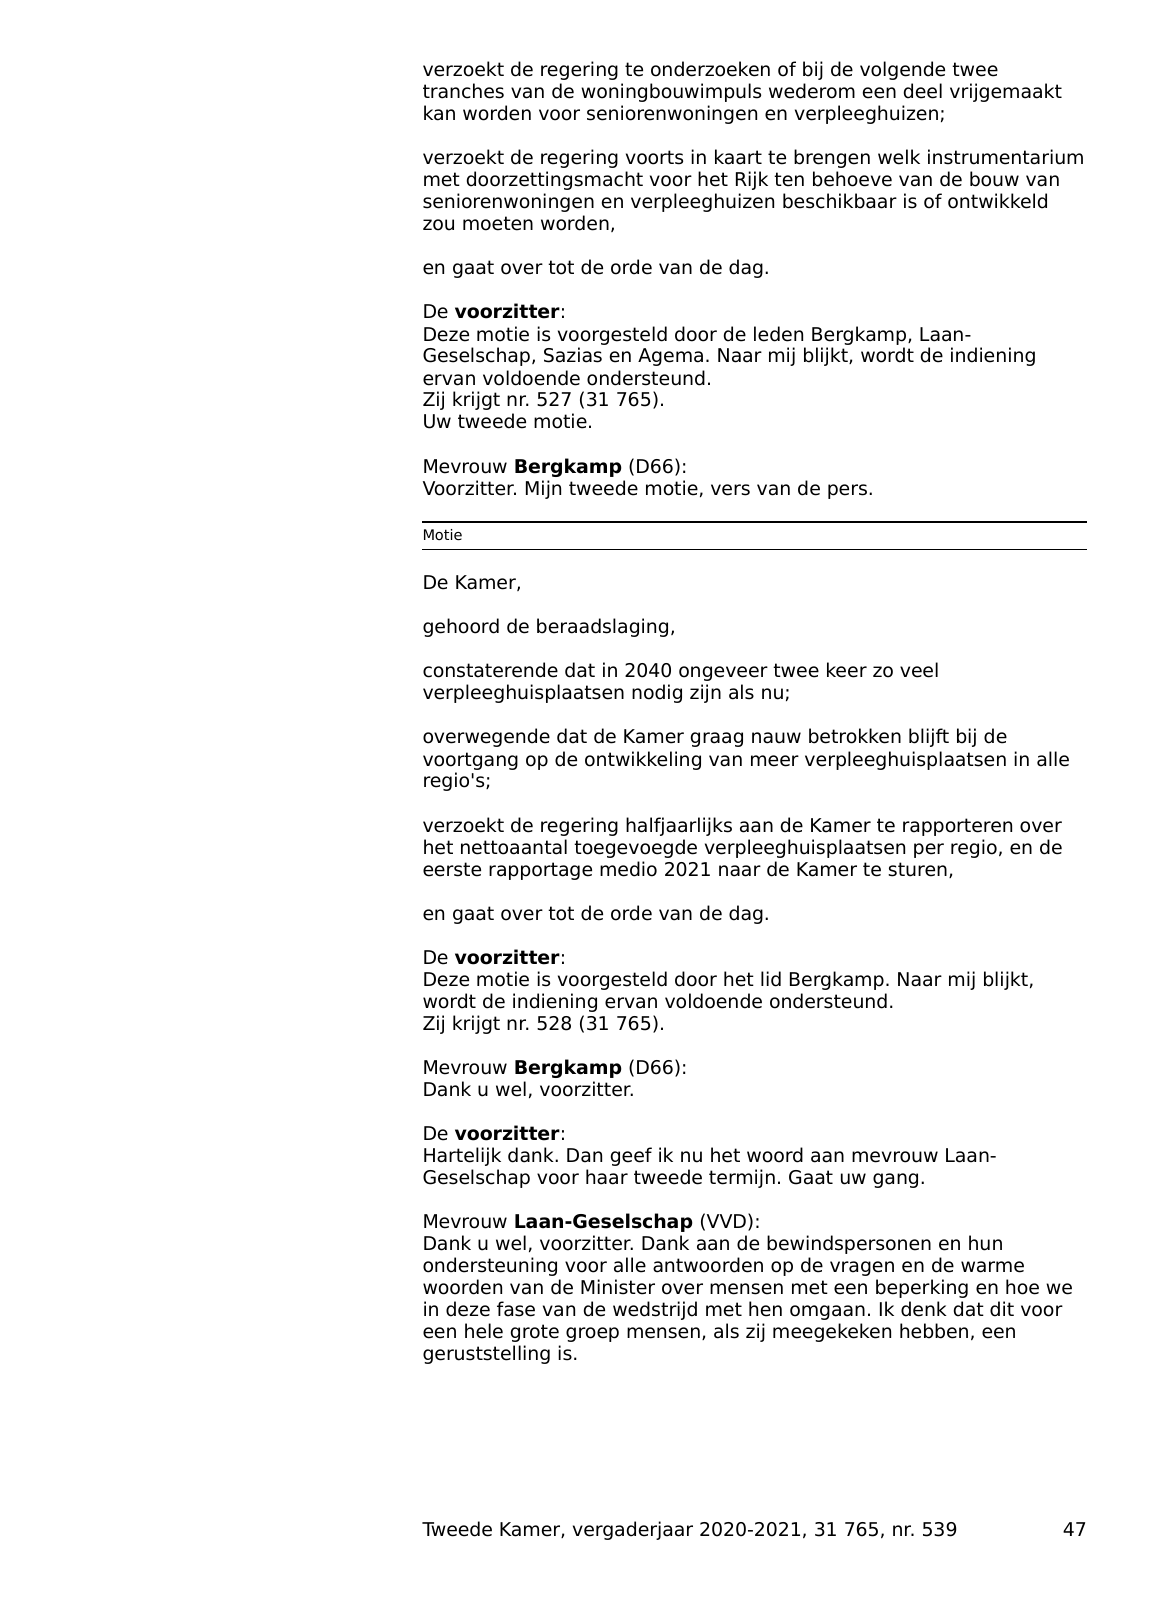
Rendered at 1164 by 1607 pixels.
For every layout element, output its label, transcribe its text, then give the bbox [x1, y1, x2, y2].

text Hartelijk dank. Dan geef ik nu het woord aan mevrouw Laan-Geselschap voor haar tweede termijn. Gaat uw gang. [422, 1145, 1087, 1189]
text constaterende dat in 2040 ongeveer twee keer zo veel verpleeghuisplaatsen nodig zijn als nu; [422, 660, 1087, 704]
text Zij krijgt nr. 528 (31 765). [422, 1013, 1087, 1035]
text en gaat over tot de orde van de dag. [422, 257, 1087, 279]
table_header Motie [422, 523, 1087, 549]
text Mevrouw Bergkamp (D66): [422, 1057, 1087, 1079]
text Uw tweede motie. [422, 411, 1087, 433]
text Zij krijgt nr. 527 (31 765). [422, 389, 1087, 411]
text De Kamer, [422, 572, 1087, 594]
text gehoord de beraadslaging, [422, 616, 1087, 638]
text verzoekt de regering voorts in kaart te brengen welk instrumentarium met doorzettingsmacht voor het Rijk ten behoeve van de bouw van seniorenwoningen en verpleeghuizen beschikbaar is of ontwikkeld zou moeten worden, [422, 147, 1087, 235]
text Mevrouw Laan-Geselschap (VVD): [422, 1211, 1087, 1233]
text en gaat over tot de orde van de dag. [422, 903, 1087, 925]
text Mevrouw Bergkamp (D66): [422, 456, 1087, 477]
text Dank u wel, voorzitter. Dank aan de bewindspersonen en hun ondersteuning voor alle antwoorden op de vragen en de warme woorden van de Minister over mensen met een beperking en hoe we in deze fase van de wedstrijd met hen omgaan. Ik denk dat dit voor een hele grote groep mensen, als zij meegekeken hebben, een geruststelling is. [422, 1233, 1087, 1365]
text verzoekt de regering te onderzoeken of bij de volgende twee tranches van de woningbouwimpuls wederom een deel vrijgemaakt kan worden voor seniorenwoningen en verpleeghuizen; [422, 59, 1087, 125]
text De voorzitter: [422, 947, 1087, 969]
text Deze motie is voorgesteld door de leden Bergkamp, Laan-Geselschap, Sazias en Agema. Naar mij blijkt, wordt de indiening ervan voldoende ondersteund. [422, 323, 1087, 389]
text De voorzitter: [422, 301, 1087, 323]
text Deze motie is voorgesteld door het lid Bergkamp. Naar mij blijkt, wordt de indiening ervan voldoende ondersteund. [422, 969, 1087, 1013]
text Dank u wel, voorzitter. [422, 1079, 1087, 1101]
text verzoekt de regering halfjaarlijks aan de Kamer te rapporteren over het nettoaantal toegevoegde verpleeghuisplaatsen per regio, en de eerste rapportage medio 2021 naar de Kamer te sturen, [422, 814, 1087, 881]
text overwegende dat de Kamer graag nauw betrokken blijft bij de voortgang op de ontwikkeling van meer verpleeghuisplaatsen in alle regio's; [422, 726, 1087, 792]
text De voorzitter: [422, 1123, 1087, 1145]
text Voorzitter. Mijn tweede motie, vers van de pers. [422, 477, 1087, 499]
